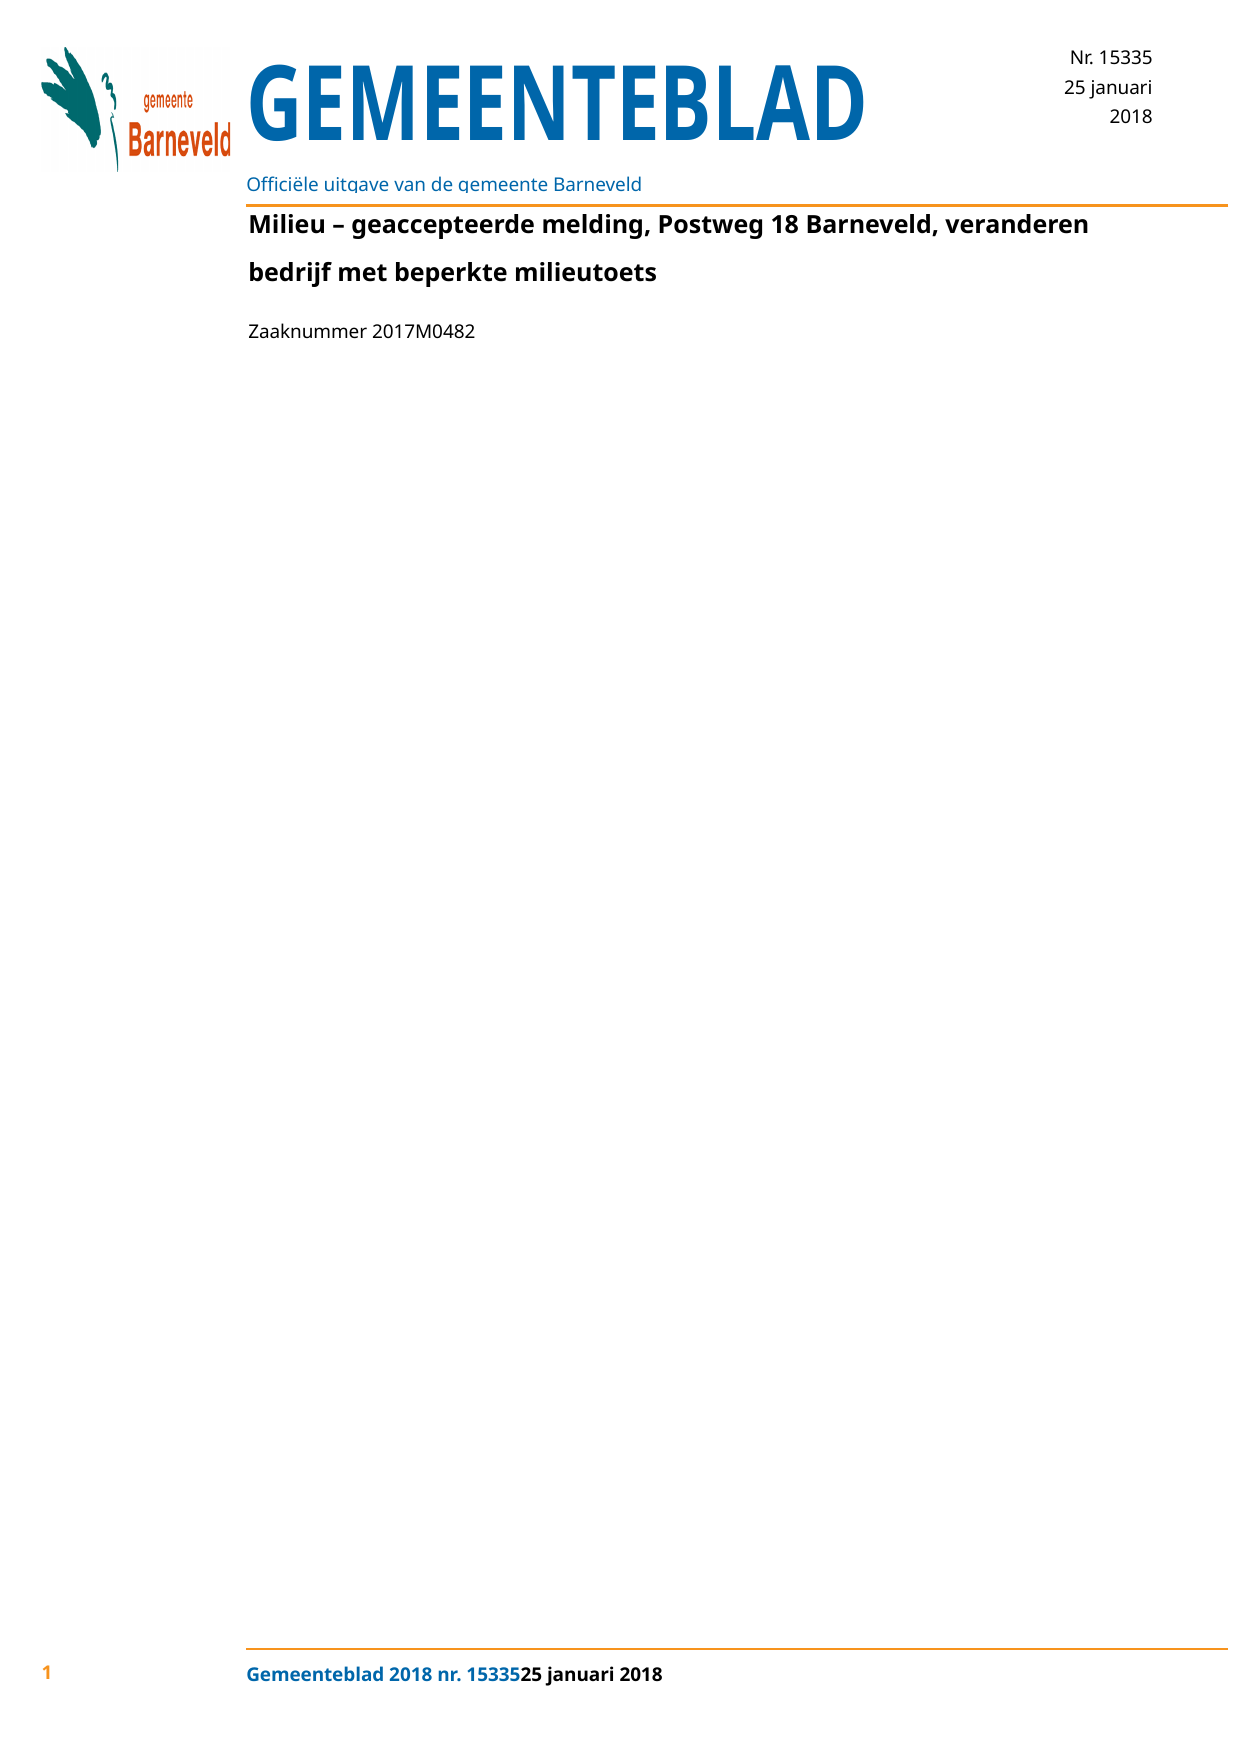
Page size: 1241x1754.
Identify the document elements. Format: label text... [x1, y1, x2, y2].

text Zaaknummer 2017M0482 [248, 318, 1152, 344]
picture [41, 47, 231, 172]
text Milieu – geaccepteerde melding, Postweg 18 Barneveld, veranderen bedrijf met beperkte milieutoets [248, 207, 1152, 288]
